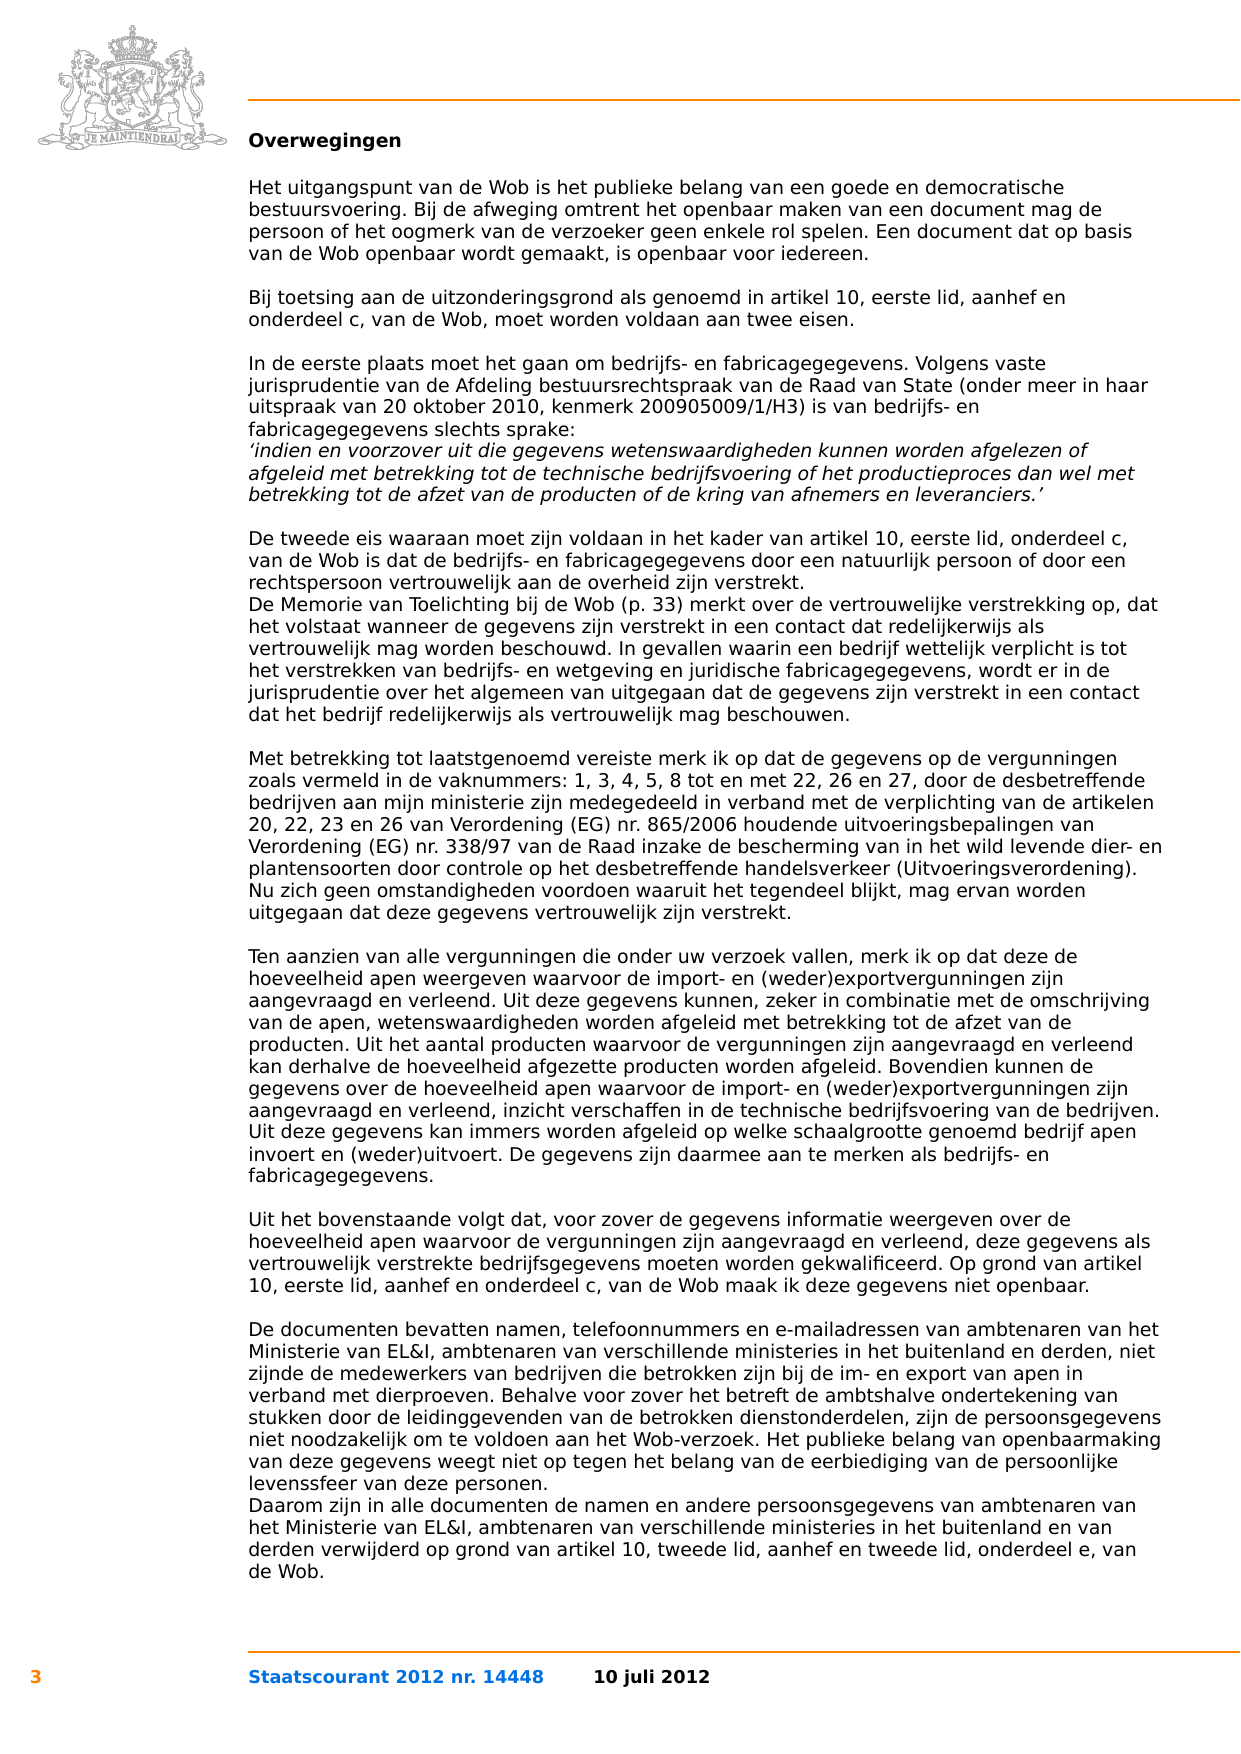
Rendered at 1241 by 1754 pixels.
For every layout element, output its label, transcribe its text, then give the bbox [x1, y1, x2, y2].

text De tweede eis waaraan moet zijn voldaan in het kader van artikel 10, eerste lid, onderdeel c, van de Wob is dat de bedrijfs- en fabricagegegevens door een natuurlijk persoon of door een rechtspersoon vertrouwelijk aan de overheid zijn verstrekt. [248, 528, 1163, 594]
text ‘indien en voorzover uit die gegevens wetenswaardigheden kunnen worden afgelezen of afgeleid met betrekking tot de technische bedrijfsvoering of het productieproces dan wel met betrekking tot de afzet van de producten of de kring van afnemers en leveranciers.’ [248, 440, 1163, 506]
text De documenten bevatten namen, telefoonnummers en e-mailadressen van ambtenaren van het Ministerie van EL&I, ambtenaren van verschillende ministeries in het buitenland en derden, niet zijnde de medewerkers van bedrijven die betrokken zijn bij de im- en export van apen in verband met dierproeven. Behalve voor zover het betreft de ambtshalve ondertekening van stukken door de leidinggevenden van de betrokken dienstonderdelen, zijn de persoonsgegevens niet noodzakelijk om te voldoen aan het Wob-verzoek. Het publieke belang van openbaarmaking van deze gegevens weegt niet op tegen het belang van de eerbiediging van de persoonlijke levenssfeer van deze personen. [248, 1319, 1163, 1495]
text In de eerste plaats moet het gaan om bedrijfs- en fabricagegegevens. Volgens vaste jurisprudentie van de Afdeling bestuursrechtspraak van de Raad van State (onder meer in haar uitspraak van 20 oktober 2010, kenmerk 200905009/1/H3) is van bedrijfs- en fabricagegegevens slechts sprake: [248, 352, 1163, 440]
text Daarom zijn in alle documenten de namen en andere persoonsgegevens van ambtenaren van het Ministerie van EL&I, ambtenaren van verschillende ministeries in het buitenland en van derden verwijderd op grond van artikel 10, tweede lid, aanhef en tweede lid, onderdeel e, van de Wob. [248, 1495, 1163, 1583]
text Ten aanzien van alle vergunningen die onder uw verzoek vallen, merk ik op dat deze de hoeveelheid apen weergeven waarvoor de import- en (weder)exportvergunningen zijn aangevraagd en verleend. Uit deze gegevens kunnen, zeker in combinatie met de omschrijving van de apen, wetenswaardigheden worden afgeleid met betrekking tot de afzet van de producten. Uit het aantal producten waarvoor de vergunningen zijn aangevraagd en verleend kan derhalve de hoeveelheid afgezette producten worden afgeleid. Bovendien kunnen de gegevens over de hoeveelheid apen waarvoor de import- en (weder)exportvergunningen zijn aangevraagd en verleend, inzicht verschaffen in de technische bedrijfsvoering van de bedrijven. Uit deze gegevens kan immers worden afgeleid op welke schaalgrootte genoemd bedrijf apen invoert en (weder)uitvoert. De gegevens zijn daarmee aan te merken als bedrijfs- en fabricagegegevens. [248, 946, 1163, 1187]
picture [38, 25, 227, 150]
text Bij toetsing aan de uitzonderingsgrond als genoemd in artikel 10, eerste lid, aanhef en onderdeel c, van de Wob, moet worden voldaan aan twee eisen. [248, 287, 1163, 331]
text Uit het bovenstaande volgt dat, voor zover de gegevens informatie weergeven over de hoeveelheid apen waarvoor de vergunningen zijn aangevraagd en verleend, deze gegevens als vertrouwelijk verstrekte bedrijfsgegevens moeten worden gekwalificeerd. Op grond van artikel 10, eerste lid, aanhef en onderdeel c, van de Wob maak ik deze gegevens niet openbaar. [248, 1209, 1163, 1297]
text De Memorie van Toelichting bij de Wob (p. 33) merkt over de vertrouwelijke verstrekking op, dat het volstaat wanneer de gegevens zijn verstrekt in een contact dat redelijkerwijs als vertrouwelijk mag worden beschouwd. In gevallen waarin een bedrijf wettelijk verplicht is tot het verstrekken van bedrijfs- en wetgeving en juridische fabricagegegevens, wordt er in de jurisprudentie over het algemeen van uitgegaan dat de gegevens zijn verstrekt in een contact dat het bedrijf redelijkerwijs als vertrouwelijk mag beschouwen. [248, 594, 1163, 726]
text Met betrekking tot laatstgenoemd vereiste merk ik op dat de gegevens op de vergunningen zoals vermeld in de vaknummers: 1, 3, 4, 5, 8 tot en met 22, 26 en 27, door de desbetreffende bedrijven aan mijn ministerie zijn medegedeeld in verband met de verplichting van de artikelen 20, 22, 23 en 26 van Verordening (EG) nr. 865/2006 houdende uitvoeringsbepalingen van Verordening (EG) nr. 338/97 van de Raad inzake de bescherming van in het wild levende dier- en plantensoorten door controle op het desbetreffende handelsverkeer (Uitvoeringsverordening). Nu zich geen omstandigheden voordoen waaruit het tegendeel blijkt, mag ervan worden uitgegaan dat deze gegevens vertrouwelijk zijn verstrekt. [248, 748, 1163, 924]
subtitle Overwegingen [248, 130, 1163, 152]
text Het uitgangspunt van de Wob is het publieke belang van een goede en democratische bestuursvoering. Bij de afweging omtrent het openbaar maken van een document mag de persoon of het oogmerk van de verzoeker geen enkele rol spelen. Een document dat op basis van de Wob openbaar wordt gemaakt, is openbaar voor iedereen. [248, 177, 1163, 265]
